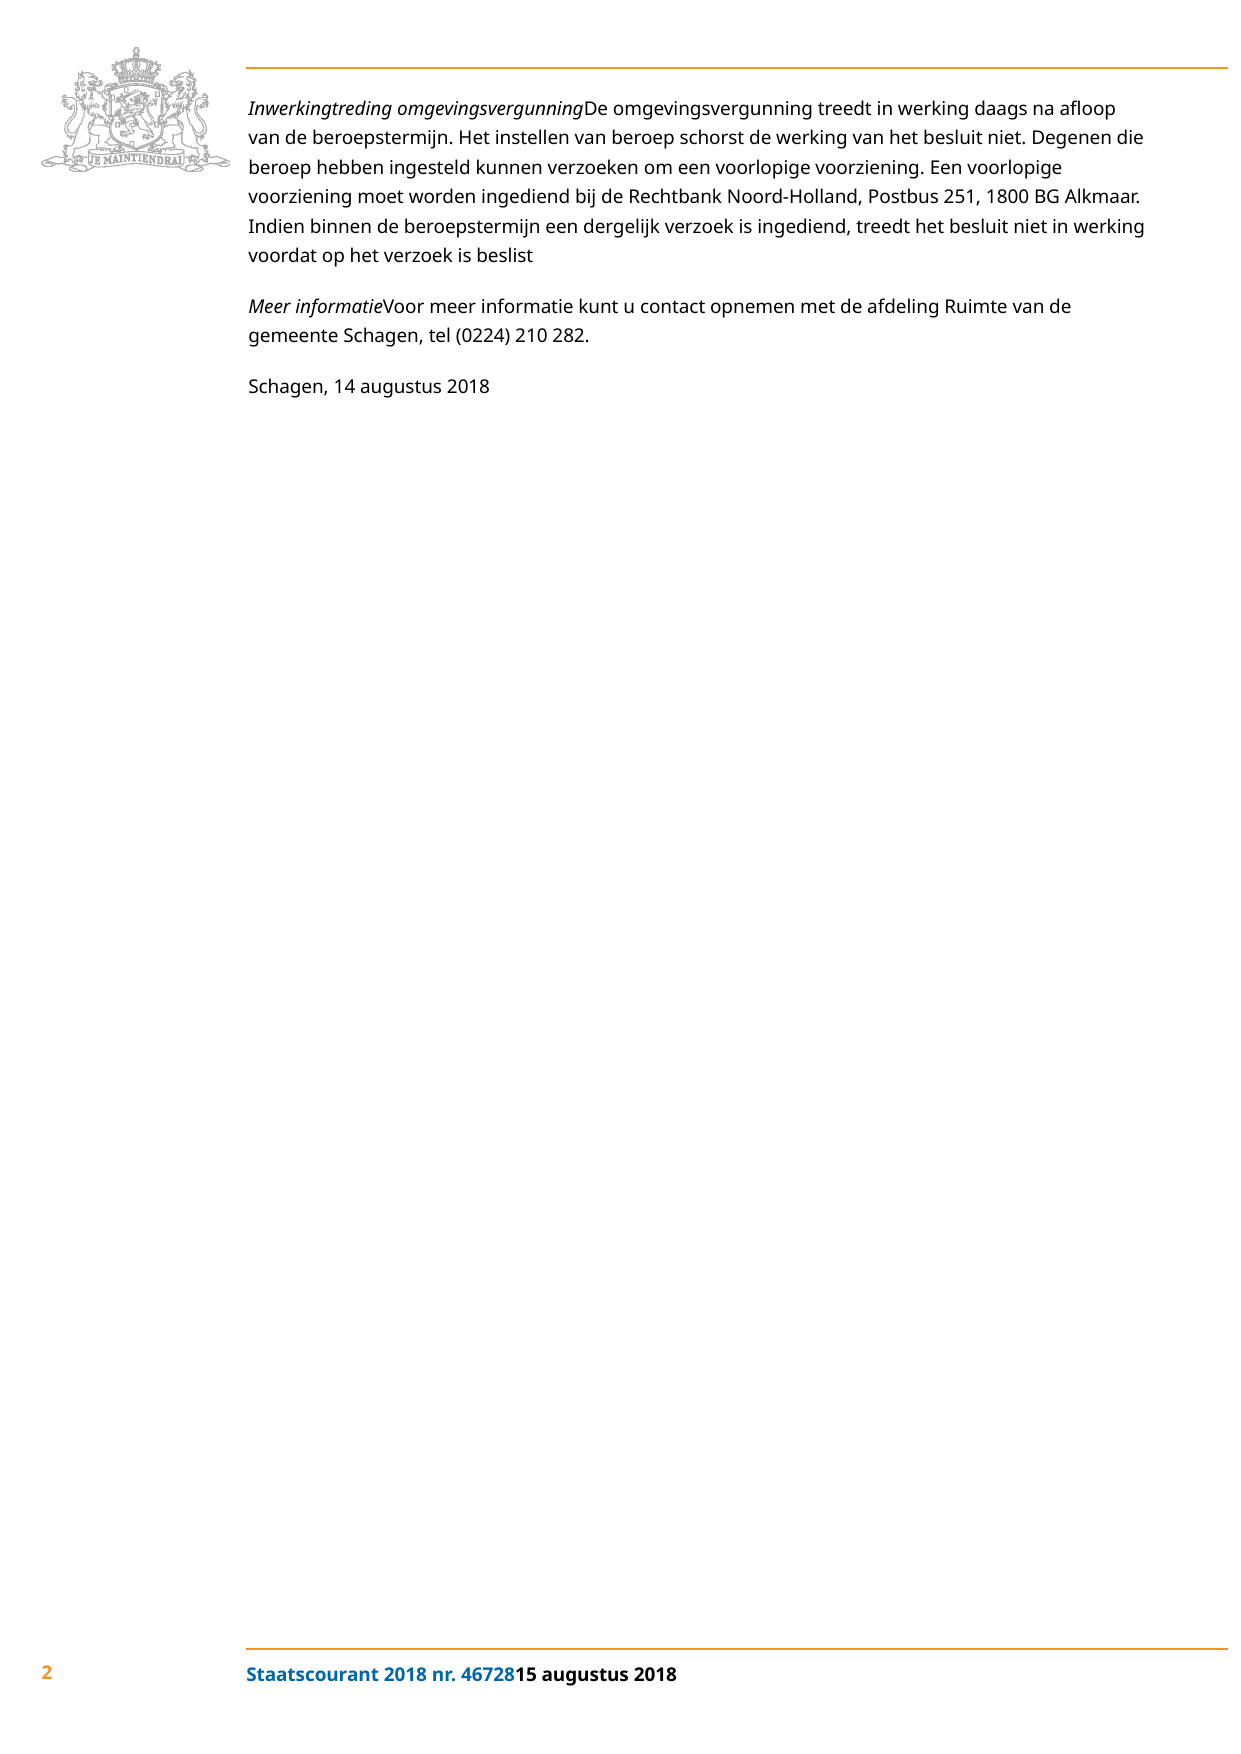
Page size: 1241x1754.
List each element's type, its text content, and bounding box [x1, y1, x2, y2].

text Schagen, 14 augustus 2018 [248, 373, 1152, 399]
picture [41, 47, 231, 172]
text Meer informatieVoor meer informatie kunt u contact opnemen met de afdeling Ruimte van de gemeente Schagen, tel (0224) 210 282. [248, 293, 1152, 348]
text Inwerkingtreding omgevingsvergunningDe omgevingsvergunning treedt in werking daags na afloop van de beroepstermijn. Het instellen van beroep schorst de werking van het besluit niet. Degenen die beroep hebben ingesteld kunnen verzoeken om een voorlopige voorziening. Een voorlopige voorziening moet worden ingediend bij de Rechtbank Noord-Holland, Postbus 251, 1800 BG Alkmaar. Indien binnen de beroepstermijn een dergelijk verzoek is ingediend, treedt het besluit niet in werking voordat op het verzoek is beslist [248, 95, 1152, 268]
